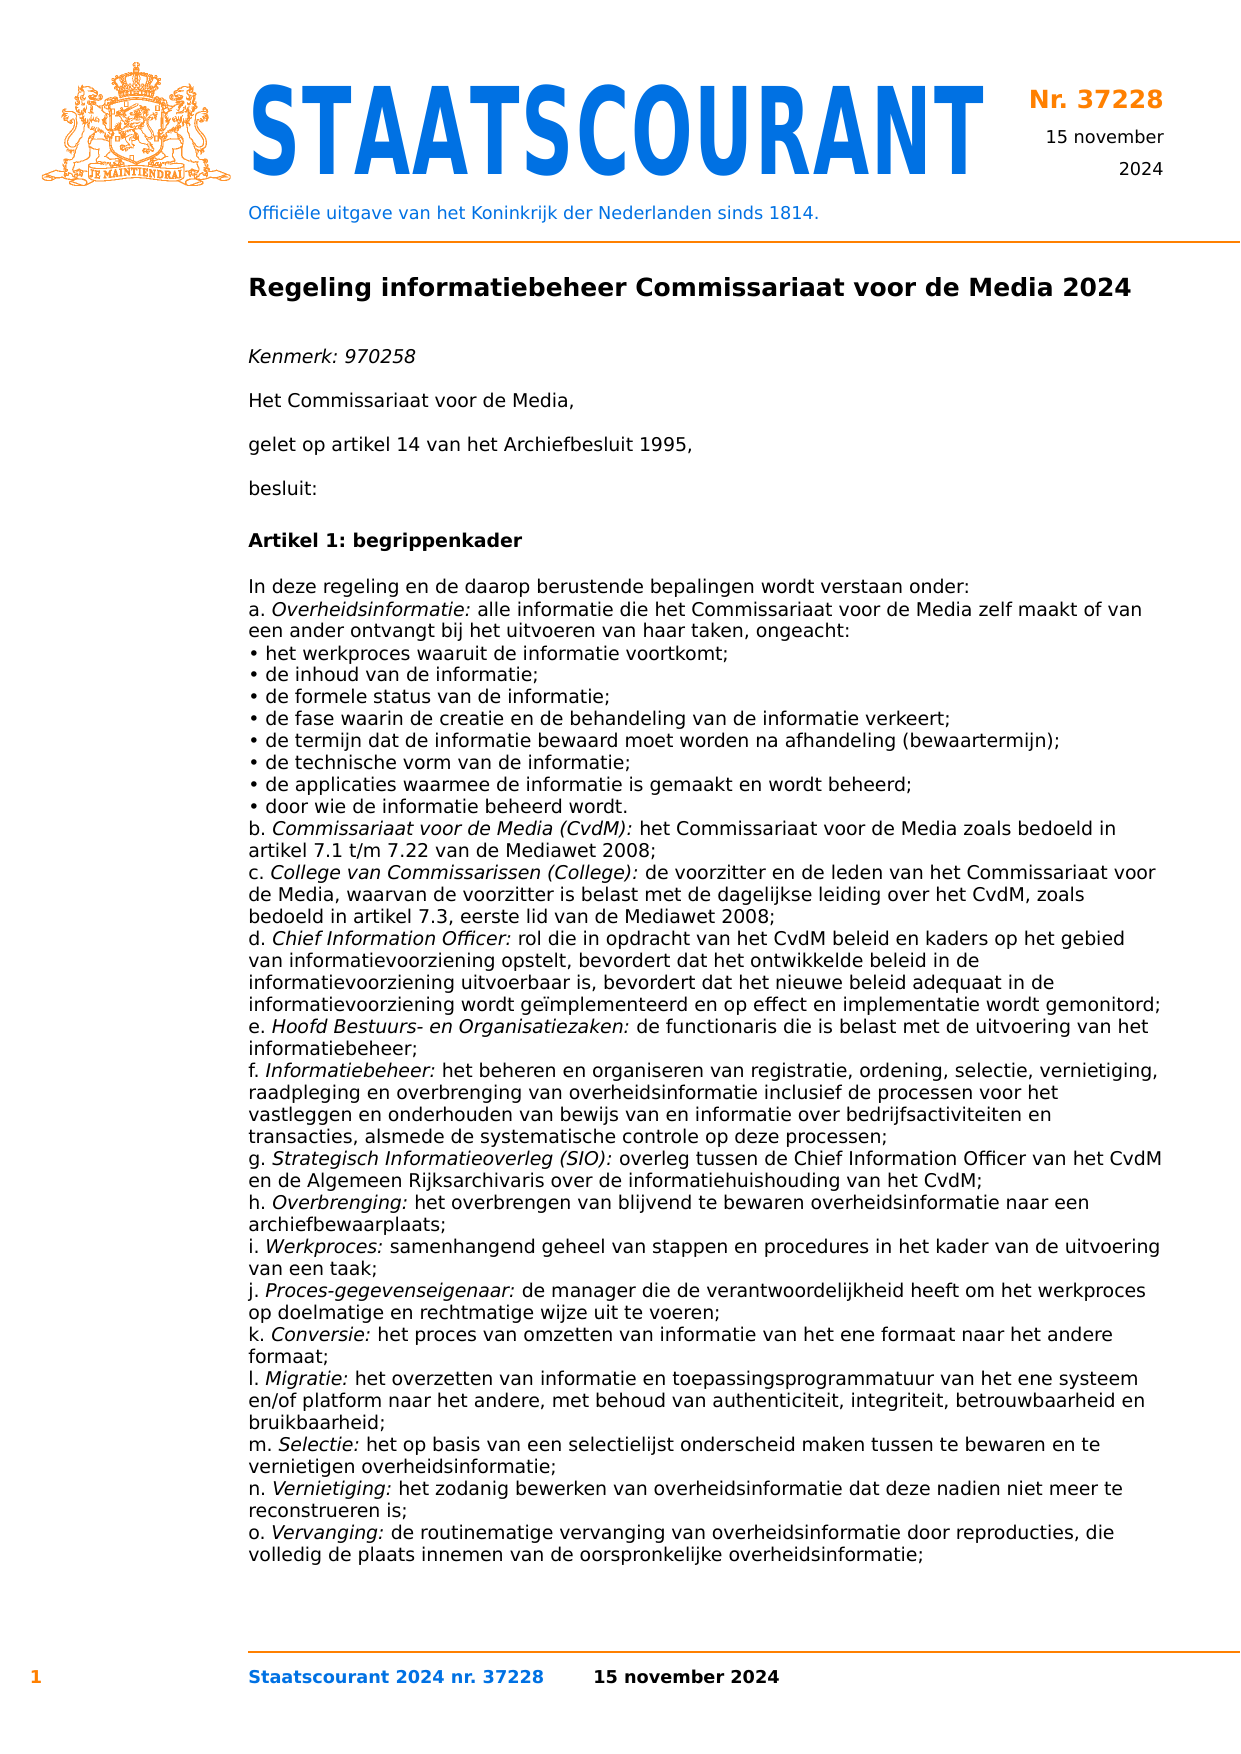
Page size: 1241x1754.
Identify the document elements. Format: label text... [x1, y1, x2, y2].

table_cell Officiële uitgave van het Koninkrijk der Nederlanden sinds 1814. [248, 203, 1240, 241]
table_cell 2024 [998, 153, 1240, 203]
picture [41, 62, 231, 186]
subtitle Artikel 1: begrippenkader [248, 529, 1163, 551]
text i. Werkproces: samenhangend geheel van stappen en procedures in het kader van de uitvoering van een taak; [248, 1236, 1163, 1280]
text l. Migratie: het overzetten van informatie en toepassingsprogrammatuur van het ene systeem en/of platform naar het andere, met behoud van authenticiteit, integriteit, betrouwbaarheid en bruikbaarheid; [248, 1368, 1163, 1434]
text • het werkproces waaruit de informatie voortkomt; [248, 642, 1163, 664]
text • de technische vorm van de informatie; [248, 752, 1163, 774]
table_header Nr. 37228 [998, 62, 1240, 121]
text d. Chief Information Officer: rol die in opdracht van het CvdM beleid en kaders op het gebied van informatievoorziening opstelt, bevordert dat het ontwikkelde beleid in de informatievoorziening uitvoerbaar is, bevordert dat het nieuwe beleid adequaat in de informatievoorziening wordt geïmplementeerd en op effect en implementatie wordt gemonitord; [248, 928, 1163, 1016]
text • de applicaties waarmee de informatie is gemaakt en wordt beheerd; [248, 774, 1163, 796]
text besluit: [248, 477, 1163, 499]
text j. Proces-gegevenseigenaar: de manager die de verantwoordelijkheid heeft om het werkproces op doelmatige en rechtmatige wijze uit te voeren; [248, 1280, 1163, 1324]
text o. Vervanging: de routinematige vervanging van overheidsinformatie door reproducties, die volledig de plaats innemen van de oorspronkelijke overheidsinformatie; [248, 1522, 1163, 1566]
text a. Overheidsinformatie: alle informatie die het Commissariaat voor de Media zelf maakt of van een ander ontvangt bij het uitvoeren van haar taken, ongeacht: [248, 598, 1163, 642]
text • de termijn dat de informatie bewaard moet worden na afhandeling (bewaartermijn); [248, 730, 1163, 752]
text • de fase waarin de creatie en de behandeling van de informatie verkeert; [248, 708, 1163, 730]
table_header STAATSCOURANT [248, 62, 998, 203]
subtitle Regeling informatiebeheer Commissariaat voor de Media 2024 [248, 273, 1163, 302]
text g. Strategisch Informatieoverleg (SIO): overleg tussen de Chief Information Officer van het CvdM en de Algemeen Rijksarchivaris over de informatiehuishouding van het CvdM; [248, 1148, 1163, 1192]
text n. Vernietiging: het zodanig bewerken van overheidsinformatie dat deze nadien niet meer te reconstrueren is; [248, 1478, 1163, 1522]
text c. College van Commissarissen (College): de voorzitter en de leden van het Commissariaat voor de Media, waarvan de voorzitter is belast met de dagelijkse leiding over het CvdM, zoals bedoeld in artikel 7.3, eerste lid van de Mediawet 2008; [248, 862, 1163, 928]
text m. Selectie: het op basis van een selectielijst onderscheid maken tussen te bewaren en te vernietigen overheidsinformatie; [248, 1434, 1163, 1478]
text Kenmerk: 970258 [248, 346, 1163, 368]
text h. Overbrenging: het overbrengen van blijvend te bewaren overheidsinformatie naar een archiefbewaarplaats; [248, 1192, 1163, 1236]
text • door wie de informatie beheerd wordt. [248, 796, 1163, 818]
text • de inhoud van de informatie; [248, 664, 1163, 686]
text • de formele status van de informatie; [248, 686, 1163, 708]
table_cell 15 november [998, 121, 1240, 153]
text In deze regeling en de daarop berustende bepalingen wordt verstaan onder: [248, 576, 1163, 598]
text k. Conversie: het proces van omzetten van informatie van het ene formaat naar het andere formaat; [248, 1324, 1163, 1368]
text e. Hoofd Bestuurs- en Organisatiezaken: de functionaris die is belast met de uitvoering van het informatiebeheer; [248, 1016, 1163, 1060]
text Het Commissariaat voor de Media, [248, 390, 1163, 412]
text b. Commissariaat voor de Media (CvdM): het Commissariaat voor de Media zoals bedoeld in artikel 7.1 t/m 7.22 van de Mediawet 2008; [248, 818, 1163, 862]
text f. Informatiebeheer: het beheren en organiseren van registratie, ordening, selectie, vernietiging, raadpleging en overbrenging van overheidsinformatie inclusief de processen voor het vastleggen en onderhouden van bewijs van en informatie over bedrijfsactiviteiten en transacties, alsmede de systematische controle op deze processen; [248, 1060, 1163, 1148]
text gelet op artikel 14 van het Archiefbesluit 1995, [248, 434, 1163, 456]
table_header [25, 62, 248, 241]
